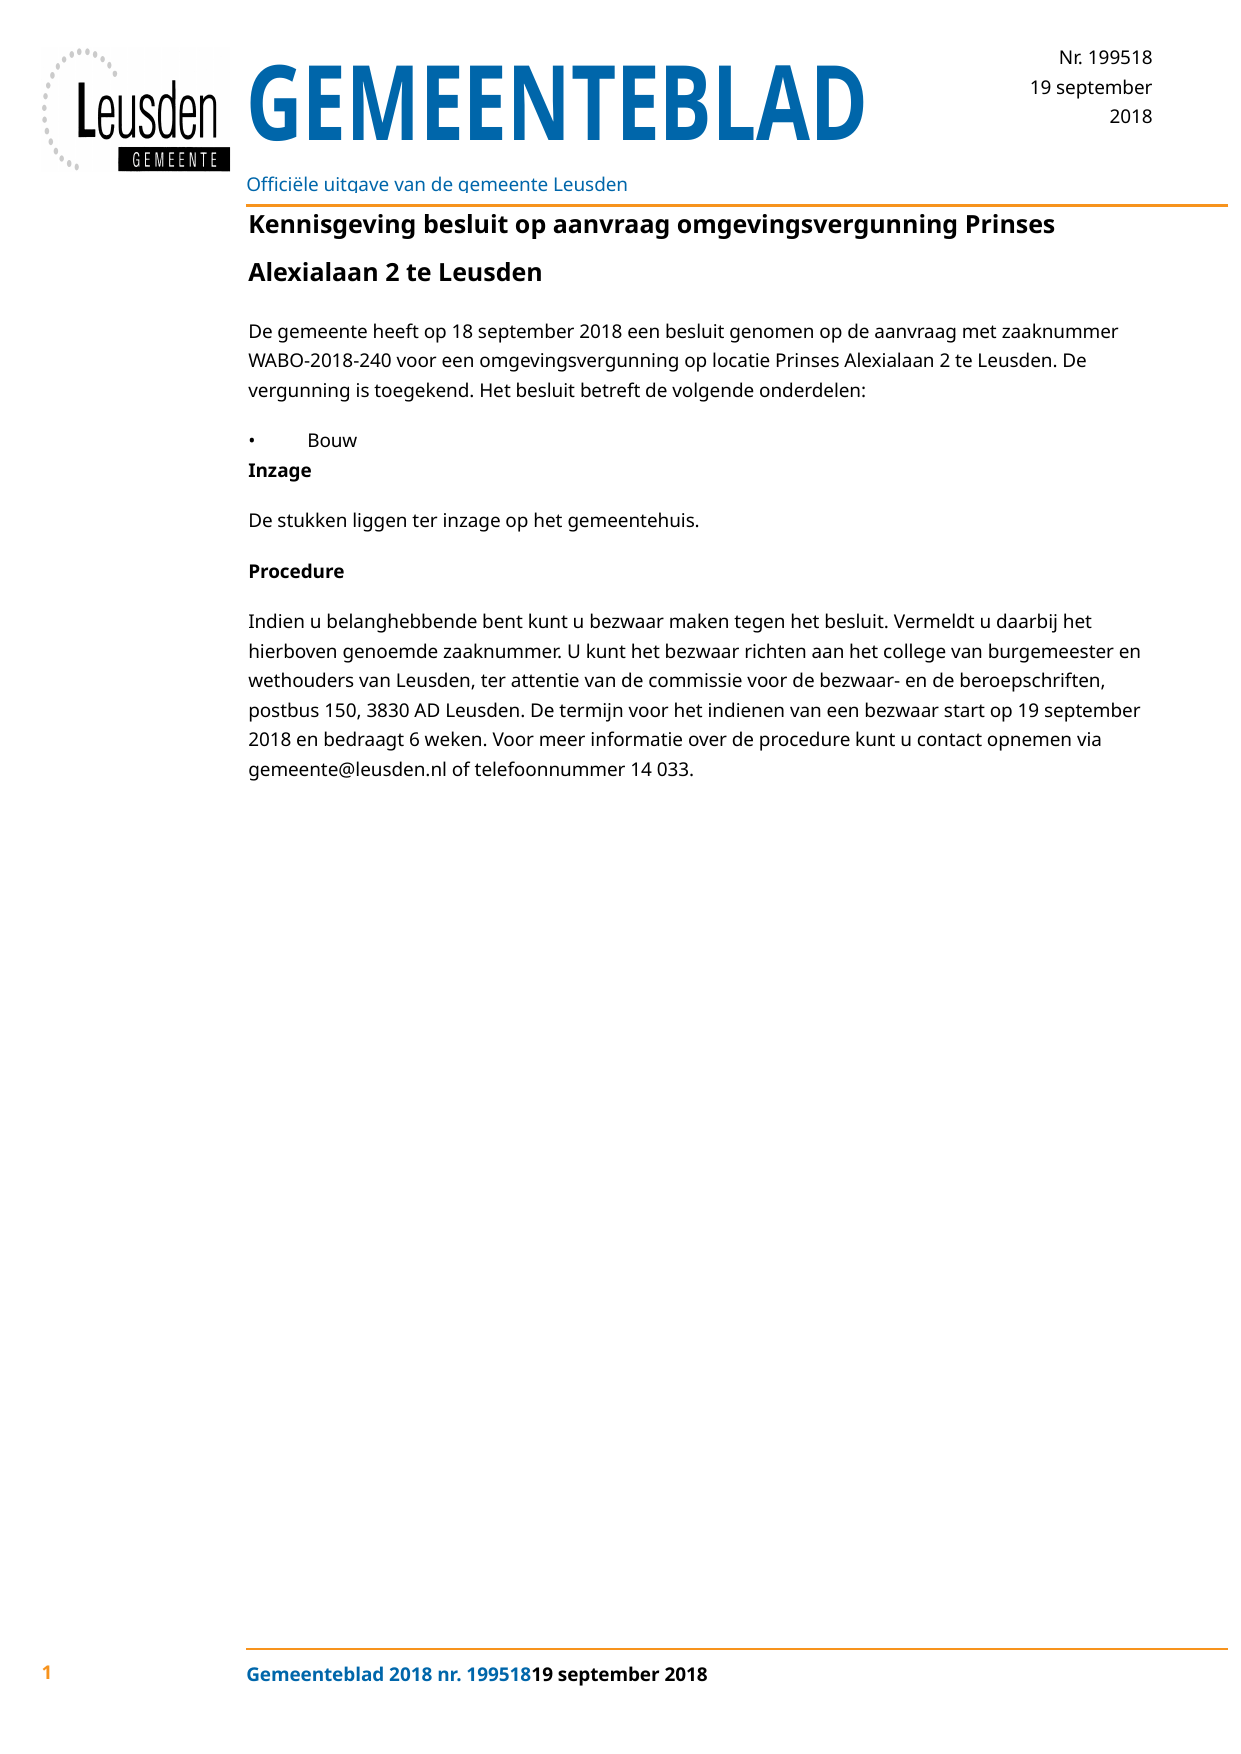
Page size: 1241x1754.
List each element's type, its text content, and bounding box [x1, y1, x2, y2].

text De stukken liggen ter inzage op het gemeentehuis. [248, 507, 1152, 533]
text Indien u belanghebbende bent kunt u bezwaar maken tegen het besluit. Vermeldt u daarbij het hierboven genoemde zaaknummer. U kunt het bezwaar richten aan het college van burgemeester en wethouders van Leusden, ter attentie van de commissie voor de bezwaar- en de beroepschriften, postbus 150, 3830 AD Leusden. De termijn voor het indienen van een bezwaar start op 19 september 2018 en bedraagt 6 weken. Voor meer informatie over de procedure kunt u contact opnemen via gemeente@leusden.nl of telefoonnummer 14 033. [248, 608, 1152, 782]
picture [41, 47, 231, 172]
text De gemeente heeft op 18 september 2018 een besluit genomen op de aanvraag met zaaknummer WABO-2018-240 voor een omgevingsvergunning op locatie Prinses Alexialaan 2 te Leusden. De vergunning is toegekend. Het besluit betreft de volgende onderdelen: [248, 318, 1152, 403]
text Kennisgeving besluit op aanvraag omgevingsvergunning Prinses Alexialaan 2 te Leusden [248, 207, 1152, 288]
text Inzage [248, 457, 1152, 483]
text Procedure [248, 558, 1152, 584]
list Bouw [248, 427, 1152, 453]
